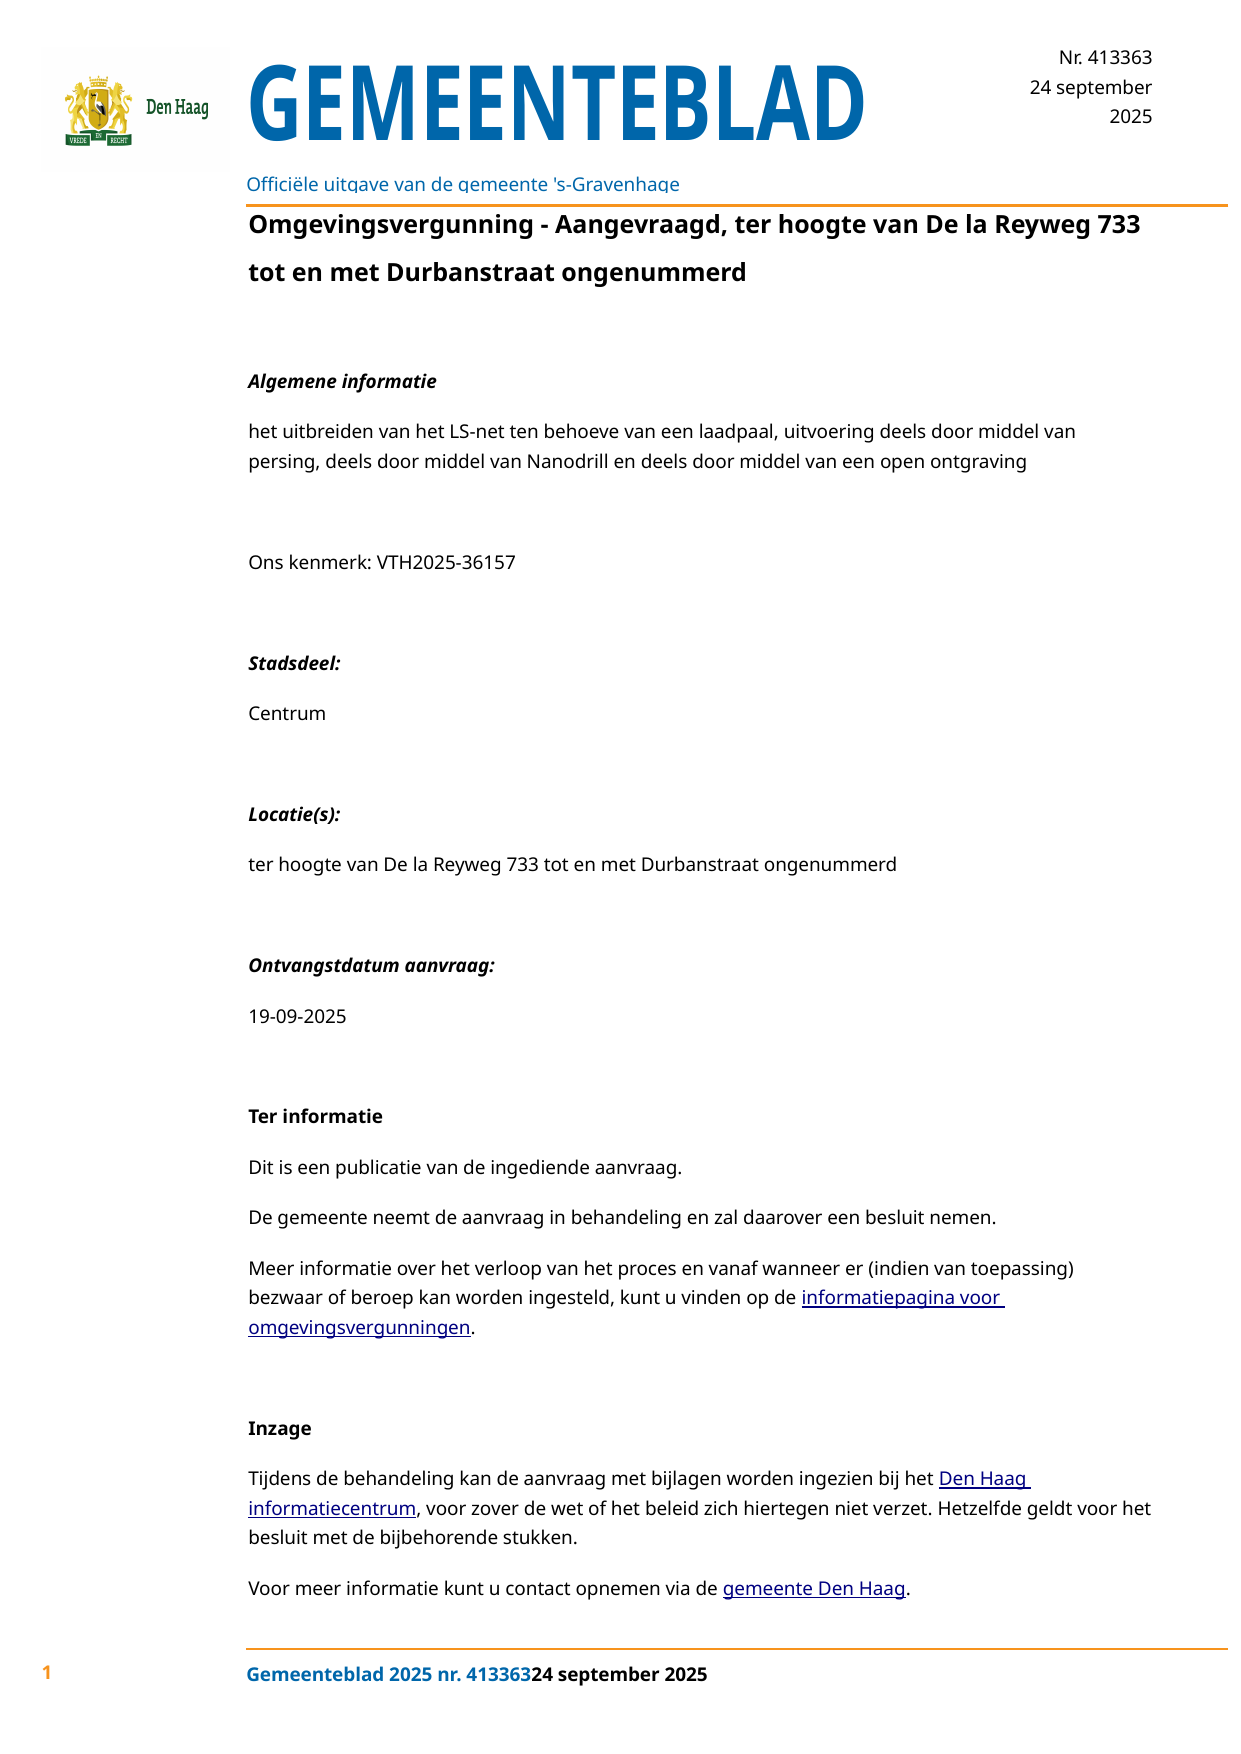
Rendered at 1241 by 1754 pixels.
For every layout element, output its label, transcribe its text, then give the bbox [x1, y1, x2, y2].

text Ter informatie [248, 1104, 1152, 1129]
text Centrum [248, 700, 1152, 726]
text Stadsdeel: [248, 650, 1152, 676]
text Voor meer informatie kunt u contact opnemen via de gemeente Den Haag. [248, 1575, 1152, 1601]
text Meer informatie over het verloop van het proces en vanaf wanneer er (indien van toepassing) bezwaar of beroep kan worden ingesteld, kunt u vinden op de informatiepagina voor omgevingsvergunningen. [248, 1255, 1152, 1340]
text Ons kenmerk: VTH2025-36157 [248, 549, 1152, 575]
text Tijdens de behandeling kan de aanvraag met bijlagen worden ingezien bij het Den Haag informatiecentrum, voor zover de wet of het beleid zich hiertegen niet verzet. Hetzelfde geldt voor het besluit met de bijbehorende stukken. [248, 1465, 1152, 1550]
text Omgevingsvergunning - Aangevraagd, ter hoogte van De la Reyweg 733 tot en met Durbanstraat ongenummerd [248, 207, 1152, 288]
text Algemene informatie [248, 368, 1152, 394]
text Dit is een publicatie van de ingediende aanvraag. [248, 1154, 1152, 1180]
text De gemeente neemt de aanvraag in behandeling en zal daarover een besluit nemen. [248, 1204, 1152, 1230]
text Locatie(s): [248, 801, 1152, 827]
picture [41, 47, 231, 172]
text Ontvangstdatum aanvraag: [248, 952, 1152, 978]
text het uitbreiden van het LS-net ten behoeve van een laadpaal, uitvoering deels door middel van persing, deels door middel van Nanodrill en deels door middel van een open ontgraving [248, 419, 1152, 474]
text Inzage [248, 1415, 1152, 1441]
text ter hoogte van De la Reyweg 733 tot en met Durbanstraat ongenummerd [248, 852, 1152, 877]
text 19-09-2025 [248, 1003, 1152, 1029]
